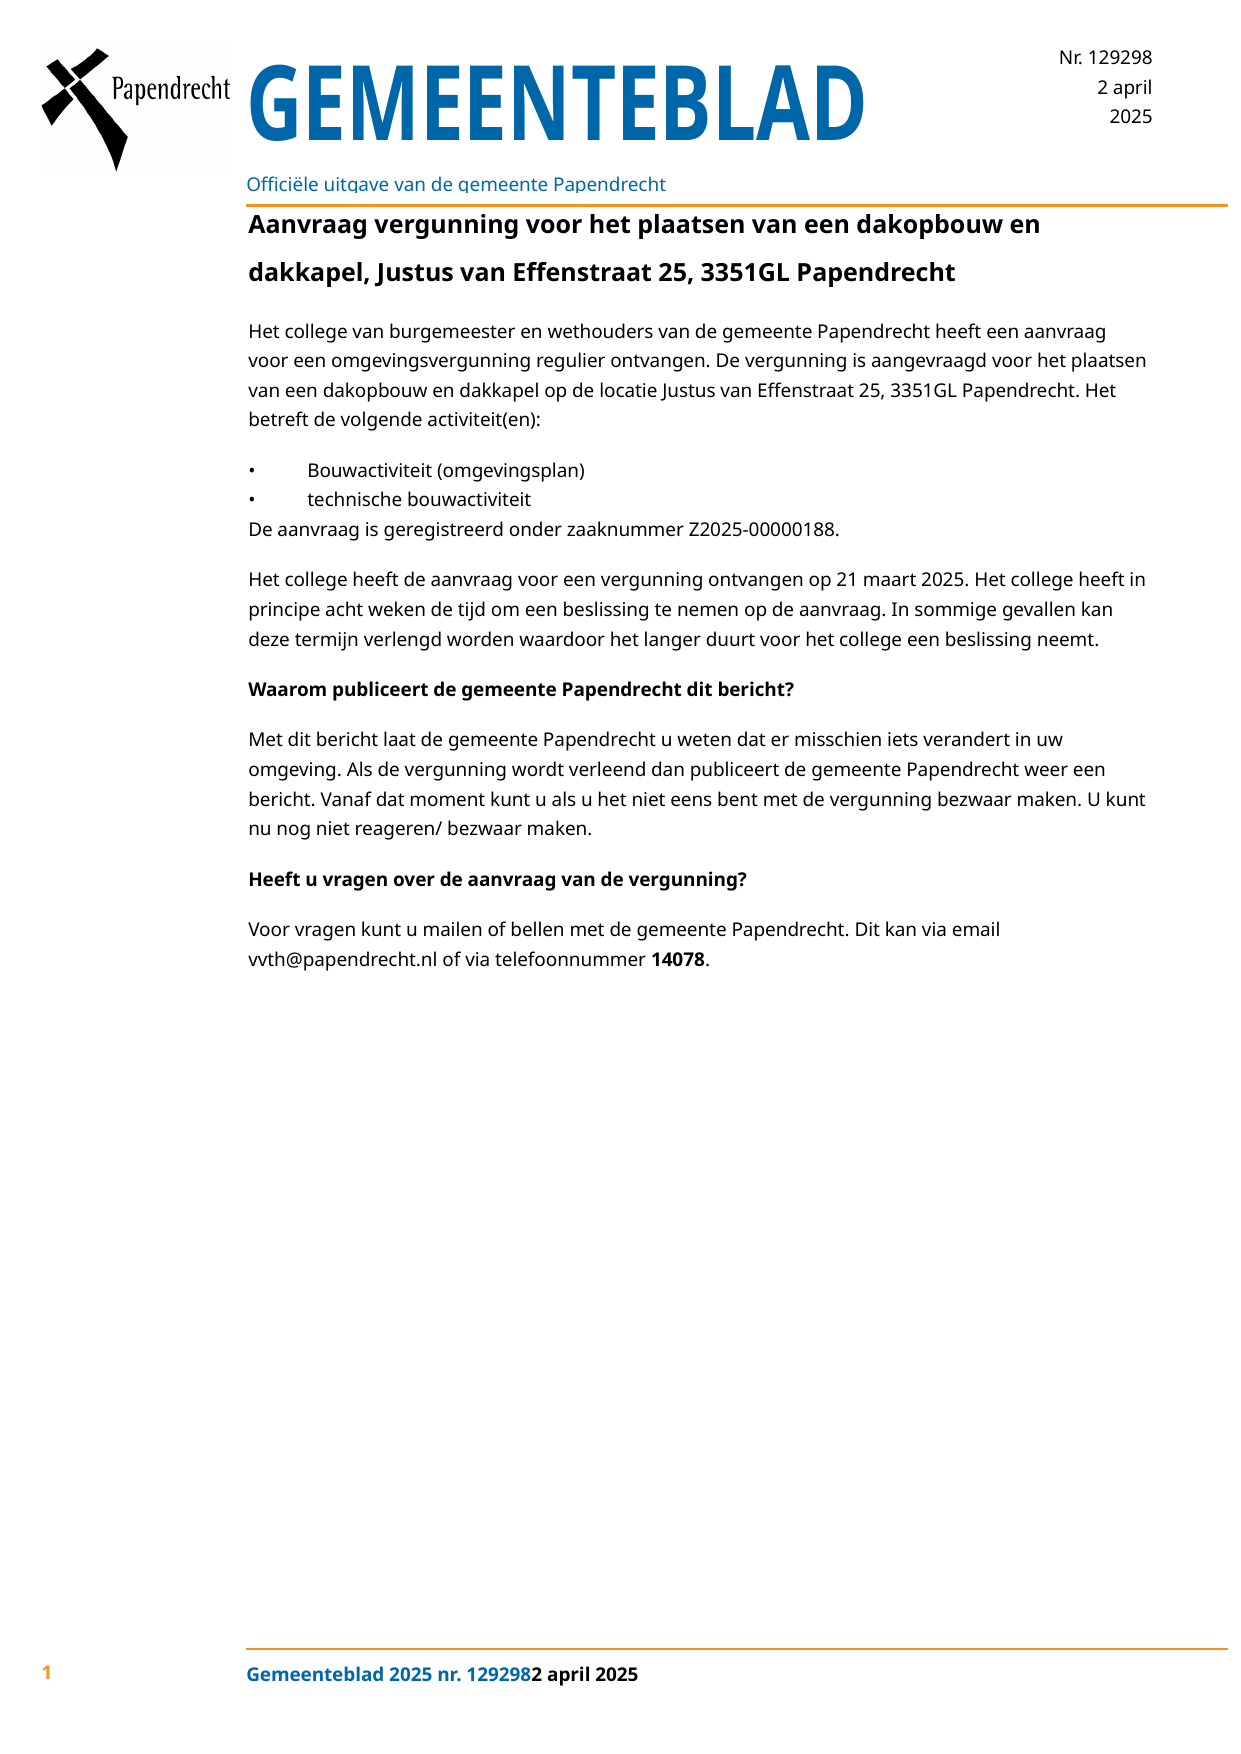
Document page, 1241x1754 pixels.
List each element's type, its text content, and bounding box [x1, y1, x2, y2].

text Het college heeft de aanvraag voor een vergunning ontvangen op 21 maart 2025. Het college heeft in principe acht weken de tijd om een beslissing te nemen op de aanvraag. In sommige gevallen kan deze termijn verlengd worden waardoor het langer duurt voor het college een beslissing neemt. [248, 567, 1152, 652]
list Bouwactiviteit (omgevingsplan) [248, 457, 1152, 483]
text Het college van burgemeester en wethouders van de gemeente Papendrecht heeft een aanvraag voor een omgevingsvergunning regulier ontvangen. De vergunning is aangevraagd voor het plaatsen van een dakopbouw en dakkapel op de locatie Justus van Effenstraat 25, 3351GL Papendrecht. Het betreft de volgende activiteit(en): [248, 318, 1152, 432]
text De aanvraag is geregistreerd onder zaaknummer Z2025-00000188. [248, 516, 1152, 542]
list technische bouwactiviteit [248, 487, 1152, 512]
text Aanvraag vergunning voor het plaatsen van een dakopbouw en dakkapel, Justus van Effenstraat 25, 3351GL Papendrecht [248, 207, 1152, 288]
text Waarom publiceert de gemeente Papendrecht dit bericht? [248, 676, 1152, 702]
picture [41, 47, 231, 172]
text Heeft u vragen over de aanvraag van de vergunning? [248, 866, 1152, 892]
text Met dit bericht laat de gemeente Papendrecht u weten dat er misschien iets verandert in uw omgeving. Als de vergunning wordt verleend dan publiceert de gemeente Papendrecht weer een bericht. Vanaf dat moment kunt u als u het niet eens bent met de vergunning bezwaar maken. U kunt nu nog niet reageren/ bezwaar maken. [248, 727, 1152, 841]
text Voor vragen kunt u mailen of bellen met de gemeente Papendrecht. Dit kan via email vvth@papendrecht.nl of via telefoonnummer 14078. [248, 916, 1152, 972]
